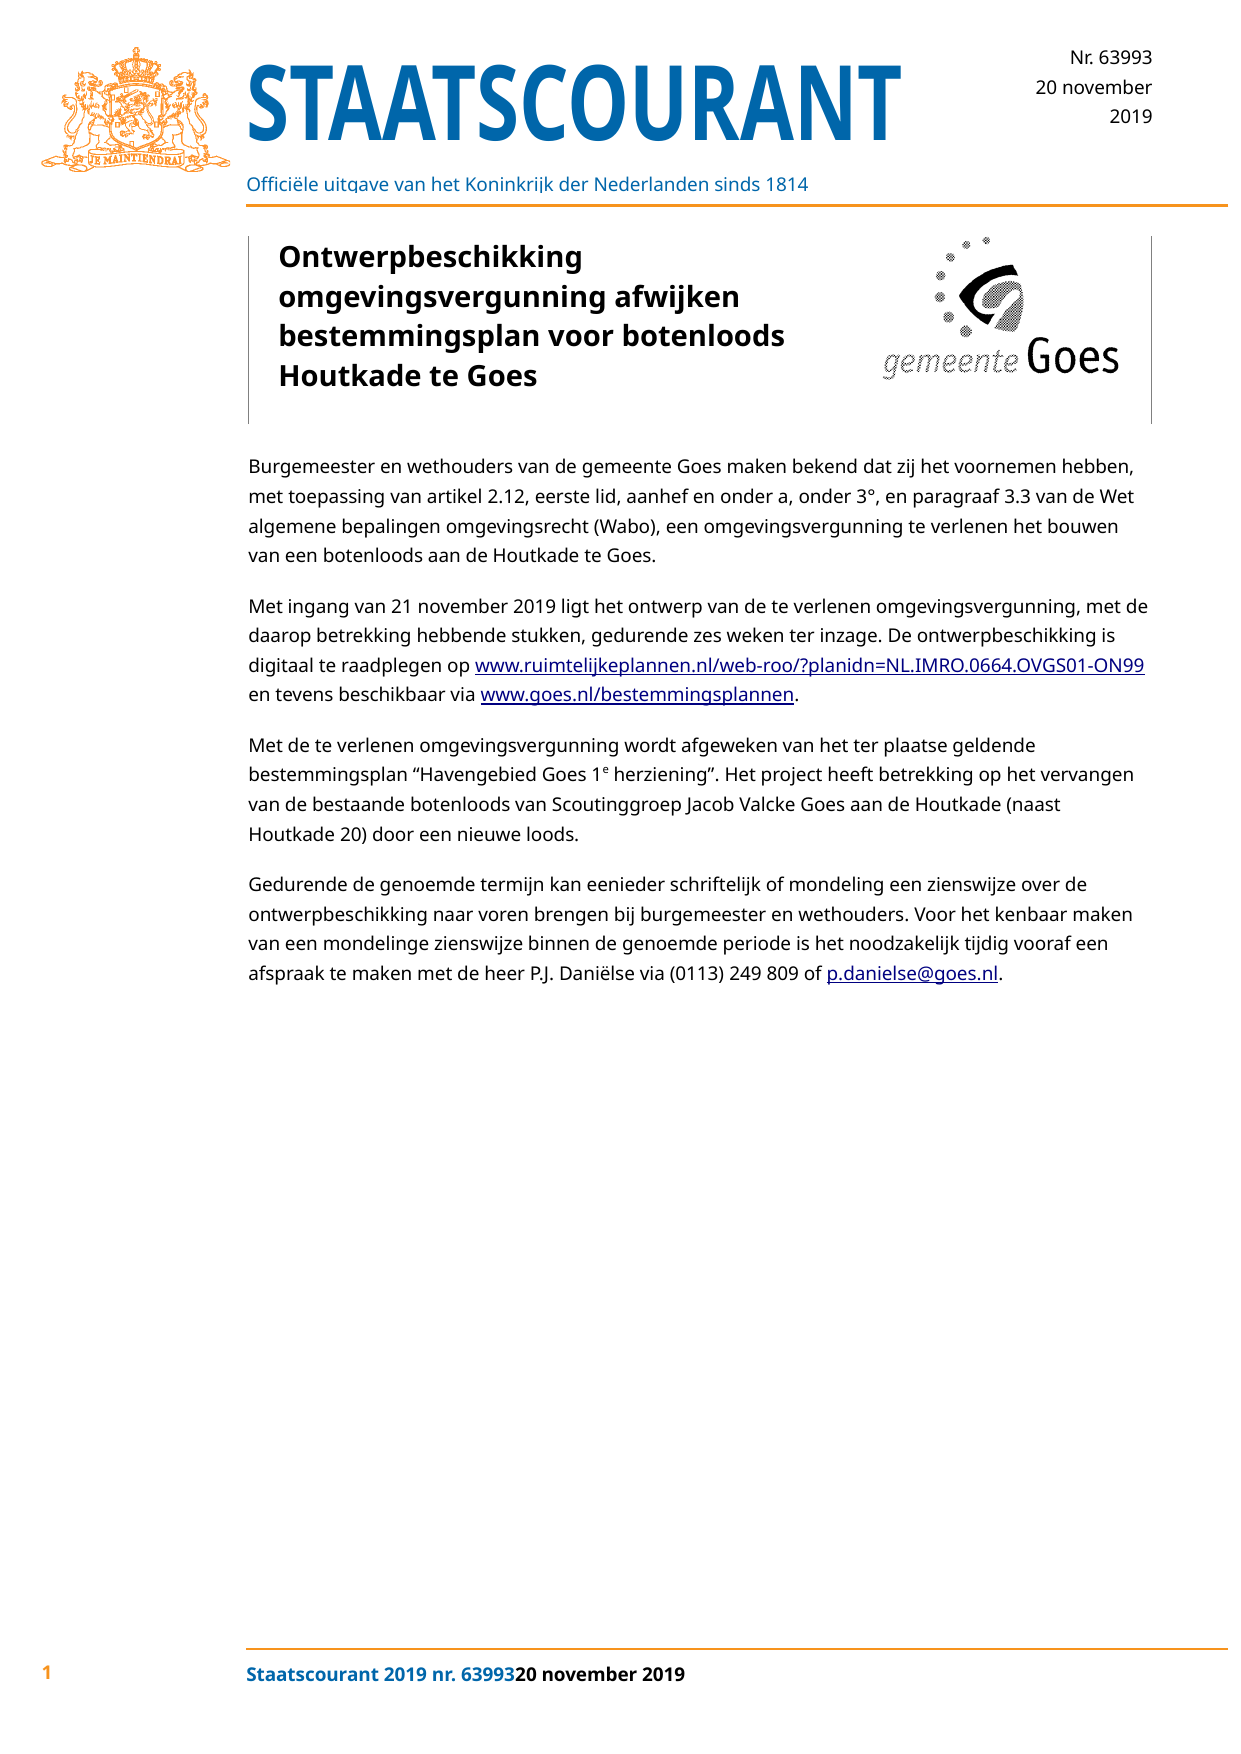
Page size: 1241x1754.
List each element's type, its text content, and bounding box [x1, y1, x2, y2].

text Burgemeester en wethouders van de gemeente Goes maken bekend dat zij het voornemen hebben, met toepassing van artikel 2.12, eerste lid, aanhef en onder a, onder 3°, en paragraaf 3.3 van de Wet algemene bepalingen omgevingsrecht (Wabo), een omgevingsvergunning te verlenen het bouwen van een botenloods aan de Houtkade te Goes. [248, 454, 1152, 568]
text Gedurende de genoemde termijn kan eenieder schriftelijk of mondeling een zienswijze over de ontwerpbeschikking naar voren brengen bij burgemeester en wethouders. Voor het kenbaar maken van een mondelinge zienswijze binnen de genoemde periode is het noodzakelijk tijdig vooraf een afspraak te maken met de heer P.J. Daniëlse via (0113) 249 809 of p.danielse@goes.nl. [248, 871, 1152, 986]
text Met ingang van 21 november 2019 ligt het ontwerp van de te verlenen omgevingsvergunning, met de daarop betrekking hebbende stukken, gedurende zes weken ter inzage. De ontwerpbeschikking is digitaal te raadplegen op www.ruimtelijkeplannen.nl/web-roo/?planidn=NL.IMRO.0664.OVGS01-ON99 en tevens beschikbaar via www.goes.nl/bestemmingsplannen. [248, 593, 1152, 707]
table_header Ontwerpbeschikking omgevingsvergunning afwijken bestemmingsplan voor botenloods Houtkade te Goes [249, 236, 850, 424]
picture [882, 236, 1119, 380]
table_header [850, 236, 1151, 424]
text Met de te verlenen omgevingsvergunning wordt afgeweken van het ter plaatse geldende bestemmingsplan “Havengebied Goes 1e herziening”. Het project heeft betrekking op het vervangen van de bestaande botenloods van Scoutinggroep Jacob Valcke Goes aan de Houtkade (naast Houtkade 20) door een nieuwe loods. [248, 732, 1152, 846]
picture [41, 47, 231, 172]
